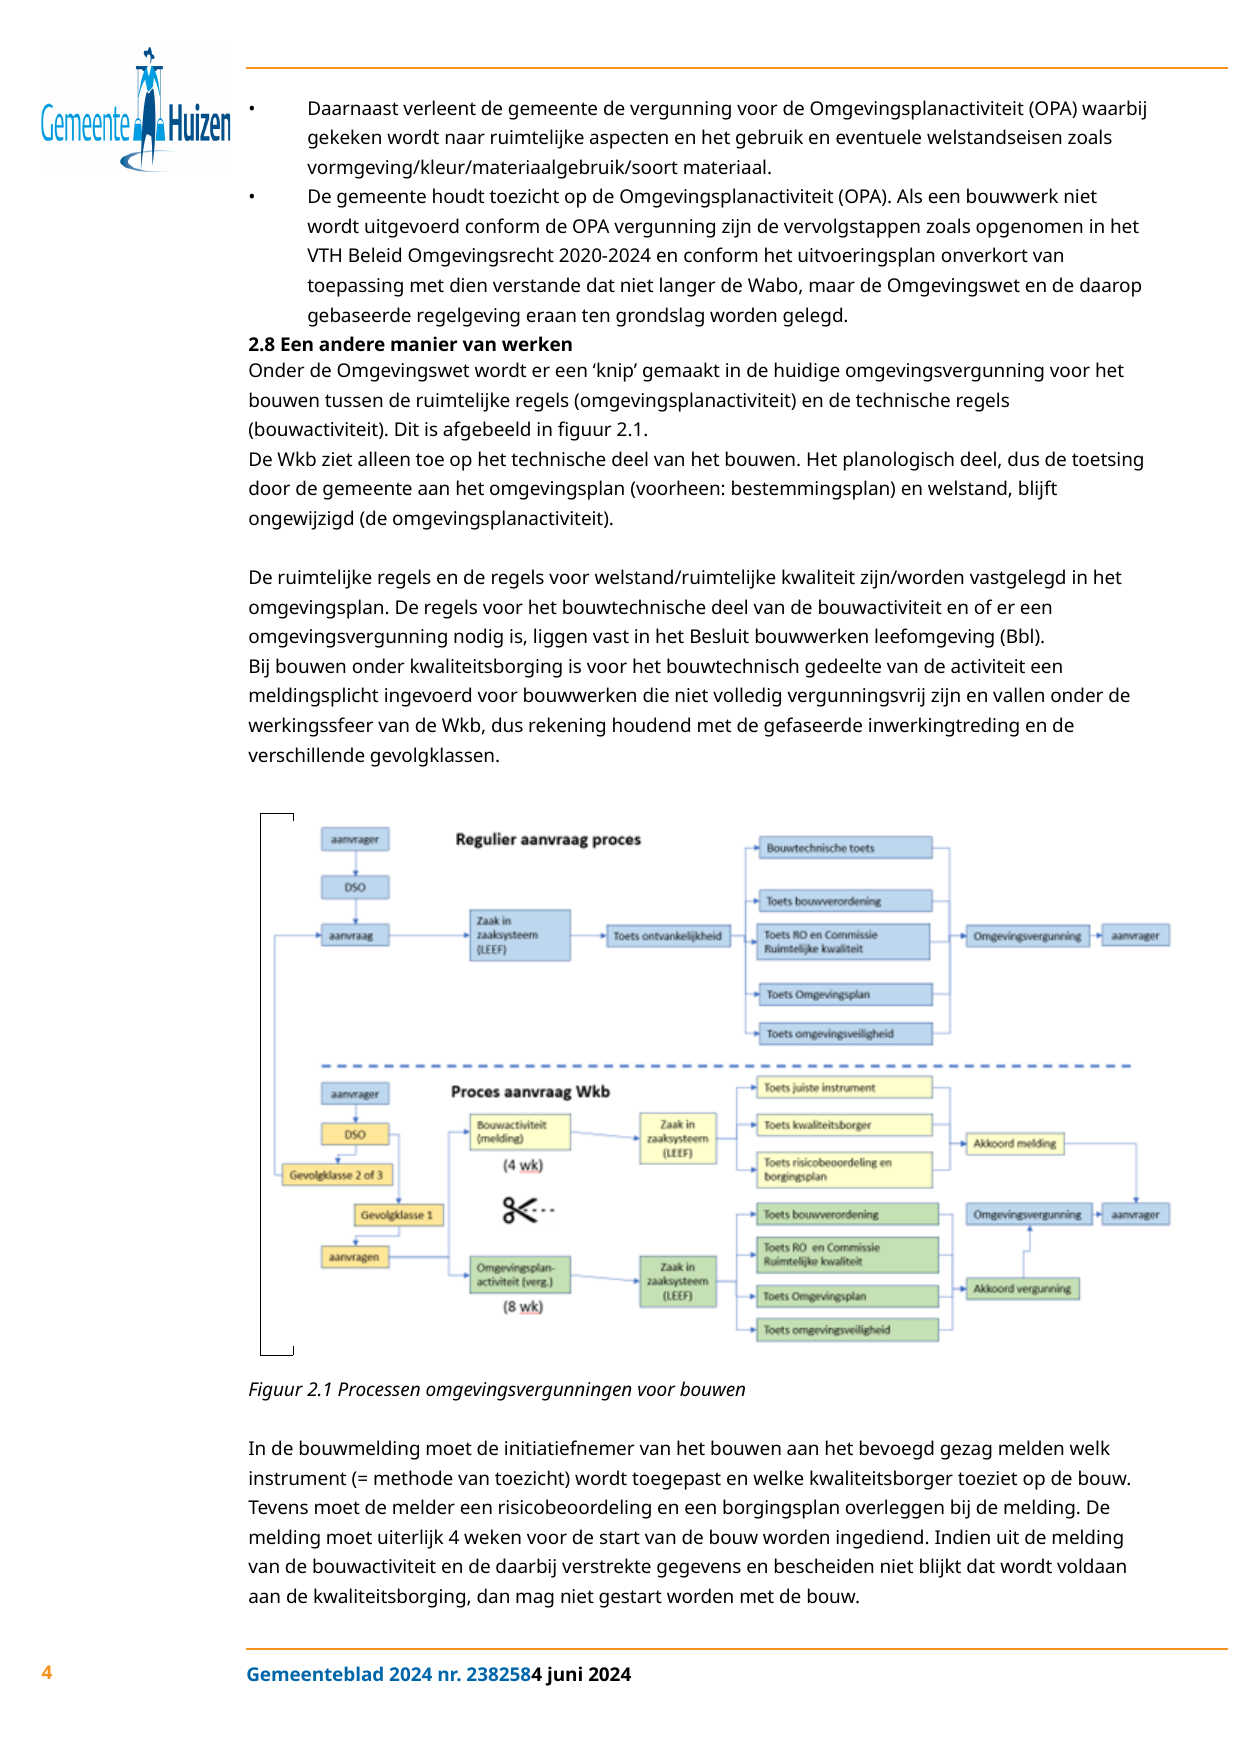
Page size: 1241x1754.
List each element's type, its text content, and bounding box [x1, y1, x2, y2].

text De ruimtelijke regels en de regels voor welstand/ruimtelijke kwaliteit zijn/worden vastgelegd in het omgevingsplan. De regels voor het bouwtechnische deel van de bouwactiviteit en of er een omgevingsvergunning nodig is, liggen vast in het Besluit bouwwerken leefomgeving (Bbl). [248, 564, 1152, 649]
text In de bouwmelding moet de initiatiefnemer van het bouwen aan het bevoegd gezag melden welk instrument (= methode van toezicht) wordt toegepast en welke kwaliteitsborger toeziet op de bouw. Tevens moet de melder een risicobeoordeling en een borgingsplan overleggen bij de melding. De melding moet uiterlijk 4 weken voor de start van de bouw worden ingediend. Indien uit de melding van de bouwactiviteit en de daarbij verstrekte gegevens en bescheiden niet blijkt dat wordt voldaan aan de kwaliteitsborging, dan mag niet gestart worden met de bouw. [248, 1435, 1152, 1609]
text Bij bouwen onder kwaliteitsborging is voor het bouwtechnisch gedeelte van de activiteit een meldingsplicht ingevoerd voor bouwwerken die niet volledig vergunningsvrij zijn en vallen onder de werkingssfeer van de Wkb, dus rekening houdend met de gefaseerde inwerkingtreding en de verschillende gevolgklassen. [248, 653, 1152, 767]
text 2.8 Een andere manier van werken [248, 331, 1152, 357]
text Onder de Omgevingswet wordt er een ‘knip’ gemaakt in de huidige omgevingsvergunning voor het bouwen tussen de ruimtelijke regels (omgevingsplanactiviteit) en de technische regels (bouwactiviteit). Dit is afgebeeld in figuur 2.1. [248, 357, 1152, 442]
list De gemeente houdt toezicht op de Omgevingsplanactiviteit (OPA). Als een bouwwerk niet wordt uitgevoerd conform de OPA vergunning zijn de vervolgstappen zoals opgenomen in het VTH Beleid Omgevingsrecht 2020-2024 en conform het uitvoeringsplan onverkort van toepassing met dien verstande dat niet langer de Wabo, maar de Omgevingswet en de daarop gebaseerde regelgeving eraan ten grondslag worden gelegd. [248, 183, 1152, 328]
picture [268, 821, 1173, 1346]
text Figuur 2.1 Processen omgevingsvergunningen voor bouwen [248, 1376, 1152, 1402]
text De Wkb ziet alleen toe op het technische deel van het bouwen. Het planologisch deel, dus de toetsing door de gemeente aan het omgevingsplan (voorheen: bestemmingsplan) en welstand, blijft ongewijzigd (de omgevingsplanactiviteit). [248, 446, 1152, 531]
list Daarnaast verleent de gemeente de vergunning voor de Omgevingsplanactiviteit (OPA) waarbij gekeken wordt naar ruimtelijke aspecten en het gebruik en eventuele welstandseisen zoals vormgeving/kleur/materiaalgebruik/soort materiaal. [248, 95, 1152, 180]
picture [41, 47, 231, 172]
